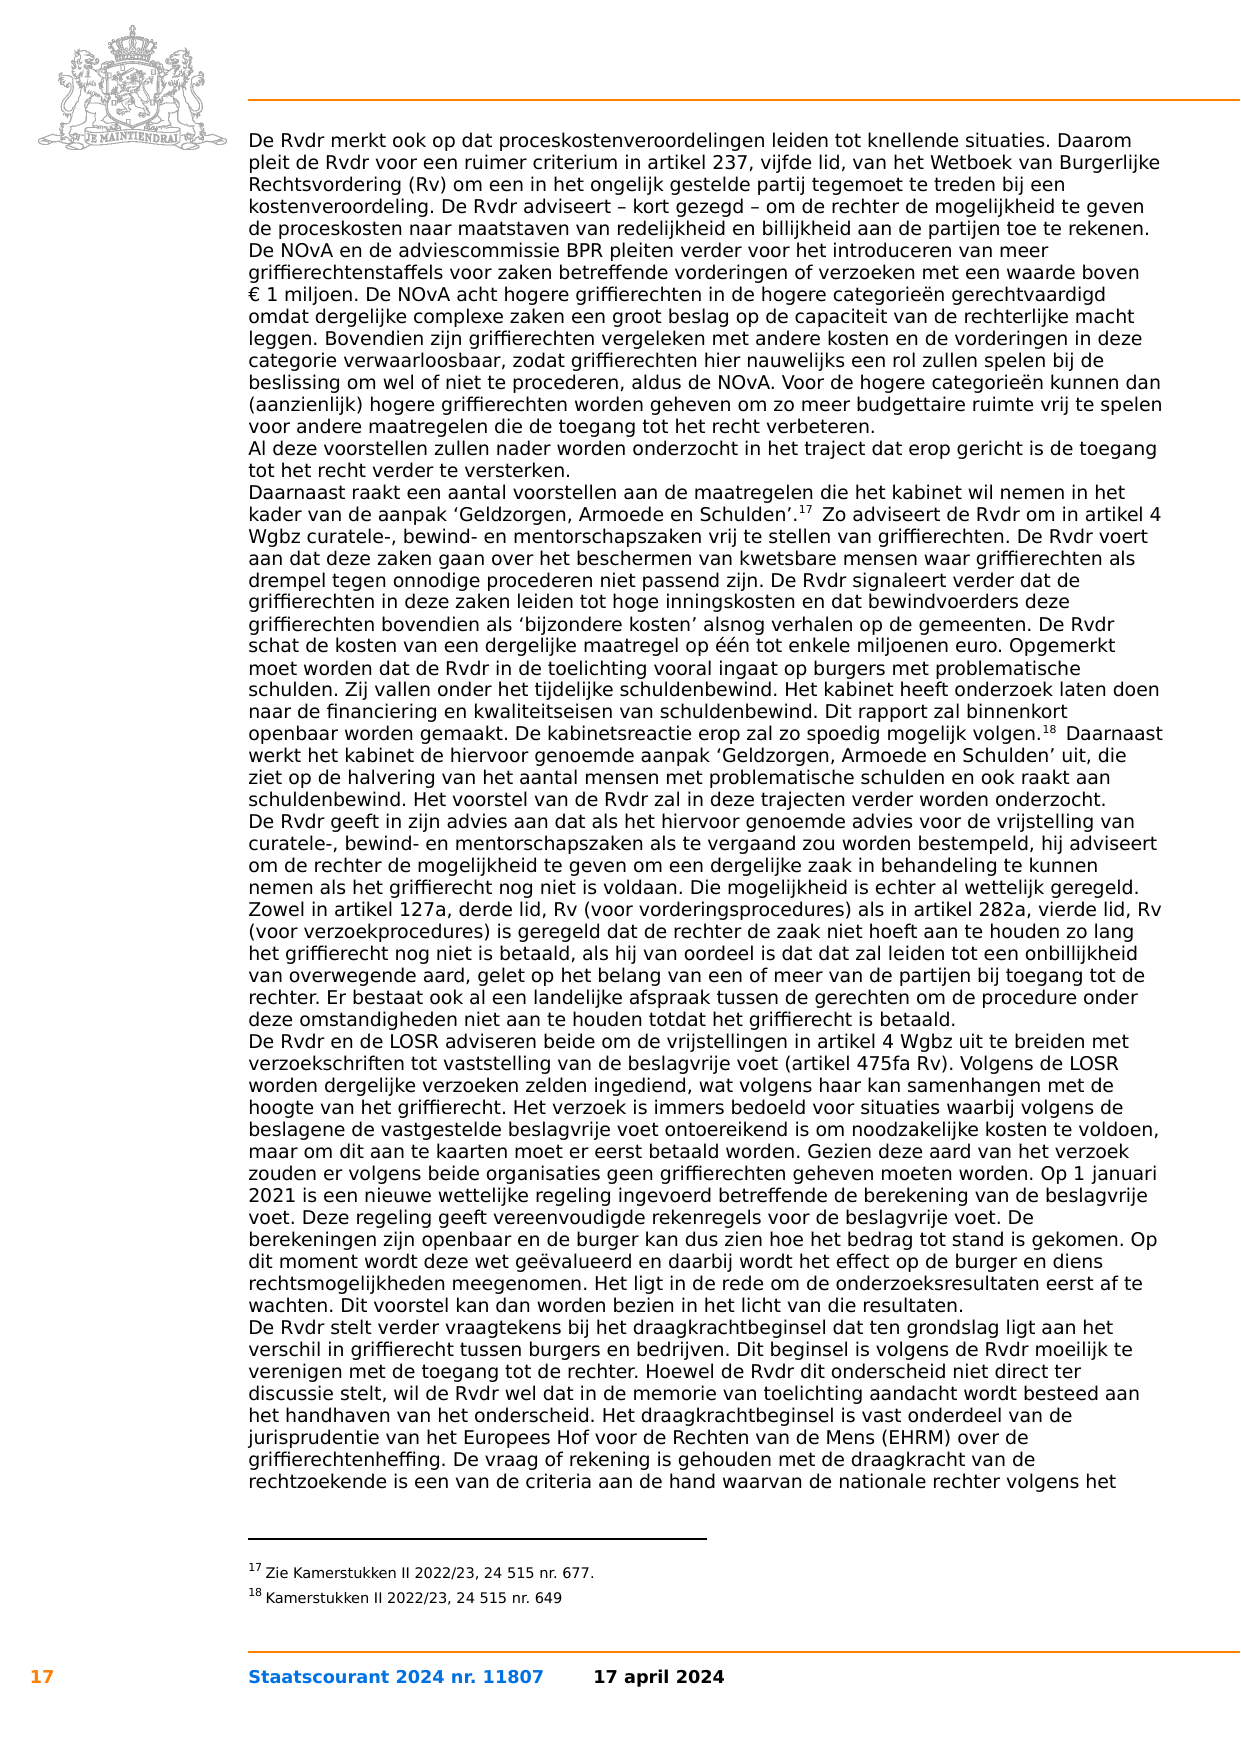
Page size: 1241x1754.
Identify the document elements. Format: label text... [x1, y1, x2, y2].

text De Rvdr stelt verder vraagtekens bij het draagkrachtbeginsel dat ten grondslag ligt aan het verschil in griffierecht tussen burgers en bedrijven. Dit beginsel is volgens de Rvdr moeilijk te verenigen met de toegang tot de rechter. Hoewel de Rvdr dit onderscheid niet direct ter discussie stelt, wil de Rvdr wel dat in de memorie van toelichting aandacht wordt besteed aan het handhaven van het onderscheid. Het draagkrachtbeginsel is vast onderdeel van de jurisprudentie van het Europees Hof voor de Rechten van de Mens (EHRM) over de griffierechtenheffing. De vraag of rekening is gehouden met de draagkracht van de rechtzoekende is een van de criteria aan de hand waarvan de nationale rechter volgens het [248, 1317, 1163, 1493]
text De NOvA en de adviescommissie BPR pleiten verder voor het introduceren van meer griffierechtenstaffels voor zaken betreffende vorderingen of verzoeken met een waarde boven € 1 miljoen. De NOvA acht hogere griffierechten in de hogere categorieën gerechtvaardigd omdat dergelijke complexe zaken een groot beslag op de capaciteit van de rechterlijke macht leggen. Bovendien zijn griffierechten vergeleken met andere kosten en de vorderingen in deze categorie verwaarloosbaar, zodat griffierechten hier nauwelijks een rol zullen spelen bij de beslissing om wel of niet te procederen, aldus de NOvA. Voor de hogere categorieën kunnen dan (aanzienlijk) hogere griffierechten worden geheven om zo meer budgettaire ruimte vrij te spelen voor andere maatregelen die de toegang tot het recht verbeteren. [248, 240, 1163, 438]
text Daarnaast raakt een aantal voorstellen aan de maatregelen die het kabinet wil nemen in het kader van de aanpak ‘Geldzorgen, Armoede en Schulden’. Zo adviseert de Rvdr om in artikel 4 Wgbz curatele-, bewind- en mentorschapszaken vrij te stellen van griffierechten. De Rvdr voert aan dat deze zaken gaan over het beschermen van kwetsbare mensen waar griffierechten als drempel tegen onnodige procederen niet passend zijn. De Rvdr signaleert verder dat de griffierechten in deze zaken leiden tot hoge inningskosten en dat bewindvoerders deze griffierechten bovendien als ‘bijzondere kosten’ alsnog verhalen op de gemeenten. De Rvdr schat de kosten van een dergelijke maatregel op één tot enkele miljoenen euro. Opgemerkt moet worden dat de Rvdr in de toelichting vooral ingaat op burgers met problematische schulden. Zij vallen onder het tijdelijke schuldenbewind. Het kabinet heeft onderzoek laten doen naar de financiering en kwaliteitseisen van schuldenbewind. Dit rapport zal binnenkort openbaar worden gemaakt. De kabinetsreactie erop zal zo spoedig mogelijk volgen. Daarnaast werkt het kabinet de hiervoor genoemde aanpak ‘Geldzorgen, Armoede en Schulden’ uit, die ziet op de halvering van het aantal mensen met problematische schulden en ook raakt aan schuldenbewind. Het voorstel van de Rvdr zal in deze trajecten verder worden onderzocht. [248, 482, 1163, 811]
text De Rvdr en de LOSR adviseren beide om de vrijstellingen in artikel 4 Wgbz uit te breiden met verzoekschriften tot vaststelling van de beslagvrije voet (artikel 475fa Rv). Volgens de LOSR worden dergelijke verzoeken zelden ingediend, wat volgens haar kan samenhangen met de hoogte van het griffierecht. Het verzoek is immers bedoeld voor situaties waarbij volgens de beslagene de vastgestelde beslagvrije voet ontoereikend is om noodzakelijke kosten te voldoen, maar om dit aan te kaarten moet er eerst betaald worden. Gezien deze aard van het verzoek zouden er volgens beide organisaties geen griffierechten geheven moeten worden. Op 1 januari 2021 is een nieuwe wettelijke regeling ingevoerd betreffende de berekening van de beslagvrije voet. Deze regeling geeft vereenvoudigde rekenregels voor de beslagvrije voet. De berekeningen zijn openbaar en de burger kan dus zien hoe het bedrag tot stand is gekomen. Op dit moment wordt deze wet geëvalueerd en daarbij wordt het effect op de burger en diens rechtsmogelijkheden meegenomen. Het ligt in de rede om de onderzoeksresultaten eerst af te wachten. Dit voorstel kan dan worden bezien in het licht van die resultaten. [248, 1031, 1163, 1317]
text De Rvdr merkt ook op dat proceskostenveroordelingen leiden tot knellende situaties. Daarom pleit de Rvdr voor een ruimer criterium in artikel 237, vijfde lid, van het Wetboek van Burgerlijke Rechtsvordering (Rv) om een in het ongelijk gestelde partij tegemoet te treden bij een kostenveroordeling. De Rvdr adviseert – kort gezegd – om de rechter de mogelijkheid te geven de proceskosten naar maatstaven van redelijkheid en billijkheid aan de partijen toe te rekenen. [248, 130, 1163, 240]
text De Rvdr geeft in zijn advies aan dat als het hiervoor genoemde advies voor de vrijstelling van curatele-, bewind- en mentorschapszaken als te vergaand zou worden bestempeld, hij adviseert om de rechter de mogelijkheid te geven om een dergelijke zaak in behandeling te kunnen nemen als het griffierecht nog niet is voldaan. Die mogelijkheid is echter al wettelijk geregeld. Zowel in artikel 127a, derde lid, Rv (voor vorderingsprocedures) als in artikel 282a, vierde lid, Rv (voor verzoekprocedures) is geregeld dat de rechter de zaak niet hoeft aan te houden zo lang het griffierecht nog niet is betaald, als hij van oordeel is dat dat zal leiden tot een onbillijkheid van overwegende aard, gelet op het belang van een of meer van de partijen bij toegang tot de rechter. Er bestaat ook al een landelijke afspraak tussen de gerechten om de procedure onder deze omstandigheden niet aan te houden totdat het griffierecht is betaald. [248, 811, 1163, 1031]
text Al deze voorstellen zullen nader worden onderzocht in het traject dat erop gericht is de toegang tot het recht verder te versterken. [248, 438, 1163, 482]
text Kamerstukken II 2022/23, 24 515 nr. 649 [248, 1586, 1163, 1608]
text Zie Kamerstukken II 2022/23, 24 515 nr. 677. [248, 1561, 1163, 1583]
picture [38, 25, 227, 150]
